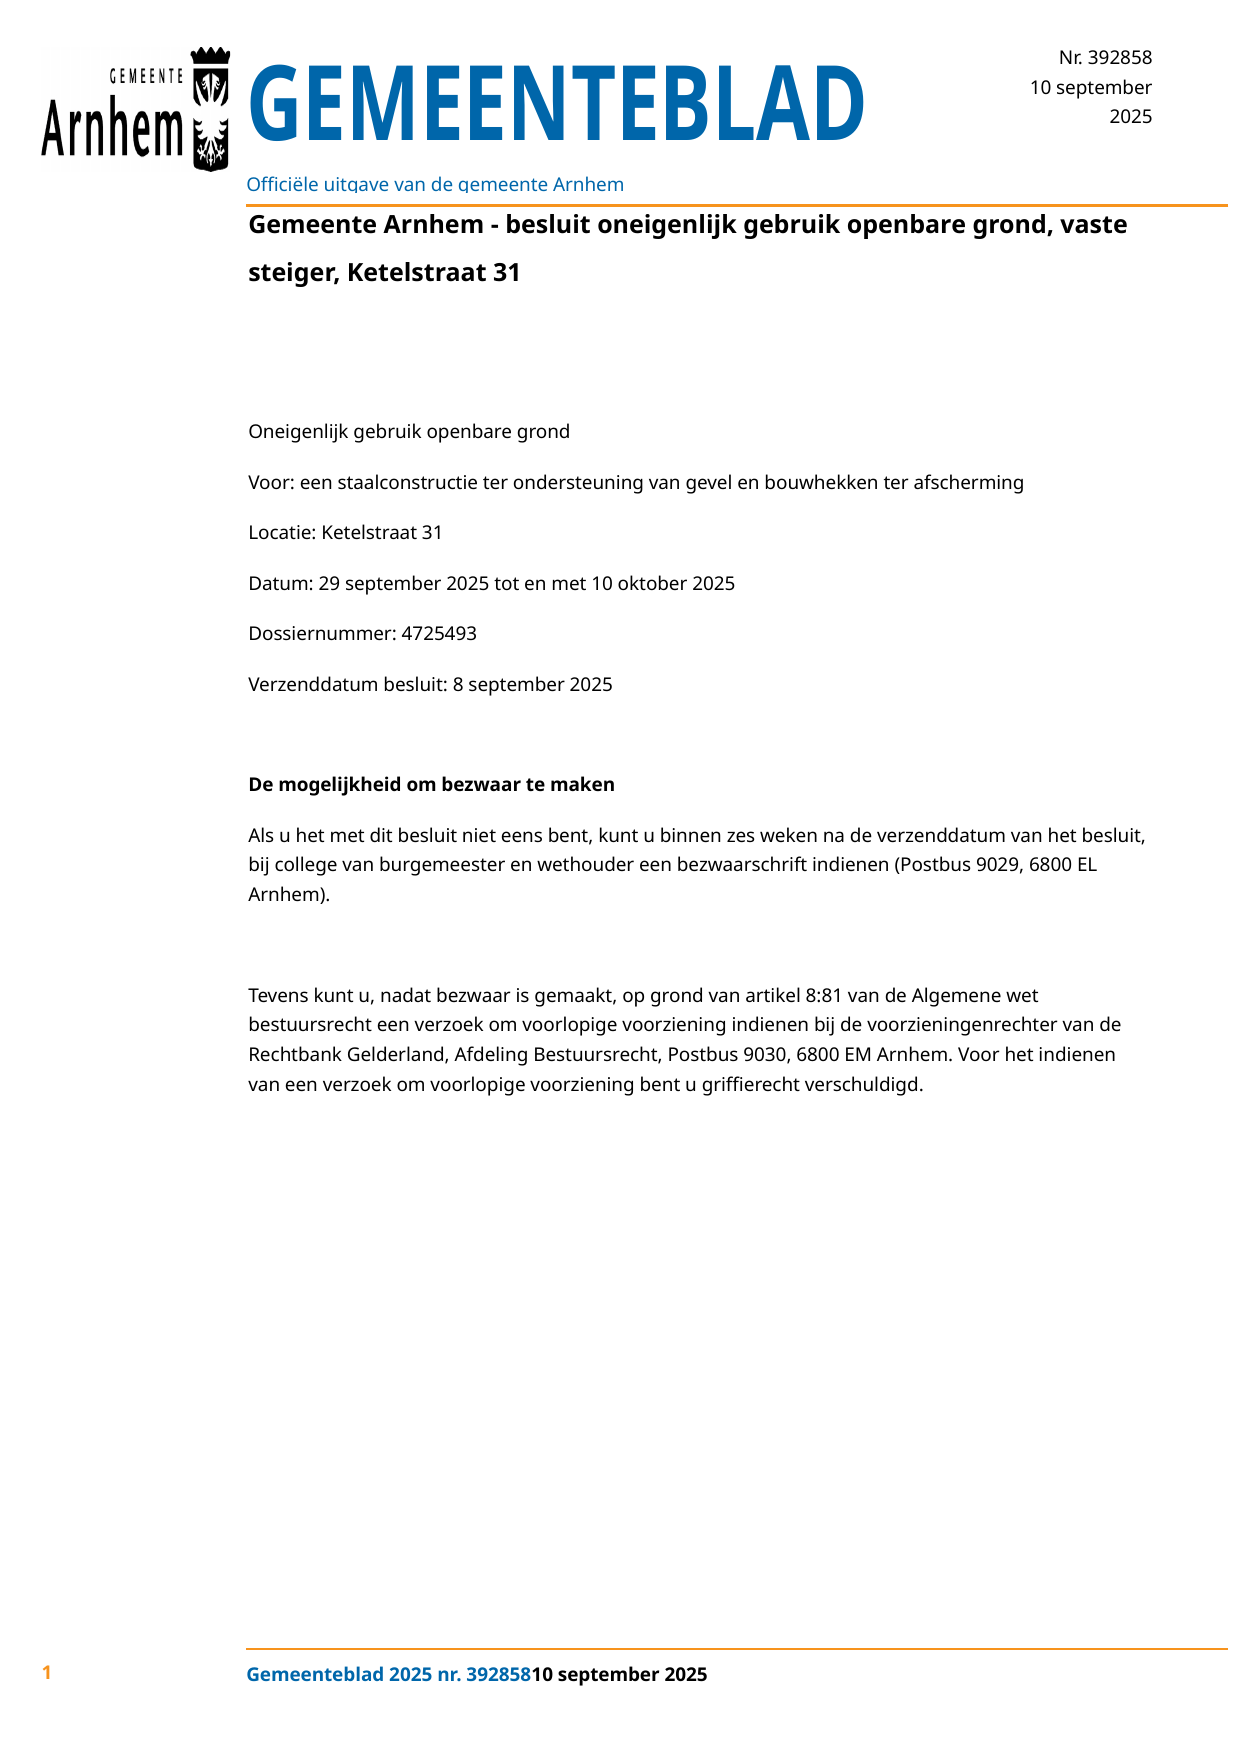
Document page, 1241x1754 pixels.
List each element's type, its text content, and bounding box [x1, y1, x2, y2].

text Gemeente Arnhem - besluit oneigenlijk gebruik openbare grond, vaste steiger, Ketelstraat 31 [248, 207, 1152, 288]
picture [41, 47, 231, 172]
text De mogelijkheid om bezwaar te maken [248, 772, 1152, 797]
text Tevens kunt u, nadat bezwaar is gemaakt, op grond van artikel 8:81 van de Algemene wet bestuursrecht een verzoek om voorlopige voorziening indienen bij de voorzieningenrechter van de Rechtbank Gelderland, Afdeling Bestuursrecht, Postbus 9030, 6800 EM Arnhem. Voor het indienen van een verzoek om voorlopige voorziening bent u griffierecht verschuldigd. [248, 982, 1152, 1097]
text Oneigenlijk gebruik openbare grond [248, 419, 1152, 444]
text Locatie: Ketelstraat 31 [248, 519, 1152, 545]
text Dossiernummer: 4725493 [248, 620, 1152, 646]
text Als u het met dit besluit niet eens bent, kunt u binnen zes weken na de verzenddatum van het besluit, bij college van burgemeester en wethouder een bezwaarschrift indienen (Postbus 9029, 6800 EL Arnhem). [248, 822, 1152, 907]
text Datum: 29 september 2025 tot en met 10 oktober 2025 [248, 570, 1152, 596]
text Voor: een staalconstructie ter ondersteuning van gevel en bouwhekken ter afscherming [248, 469, 1152, 495]
text Verzenddatum besluit: 8 september 2025 [248, 671, 1152, 697]
